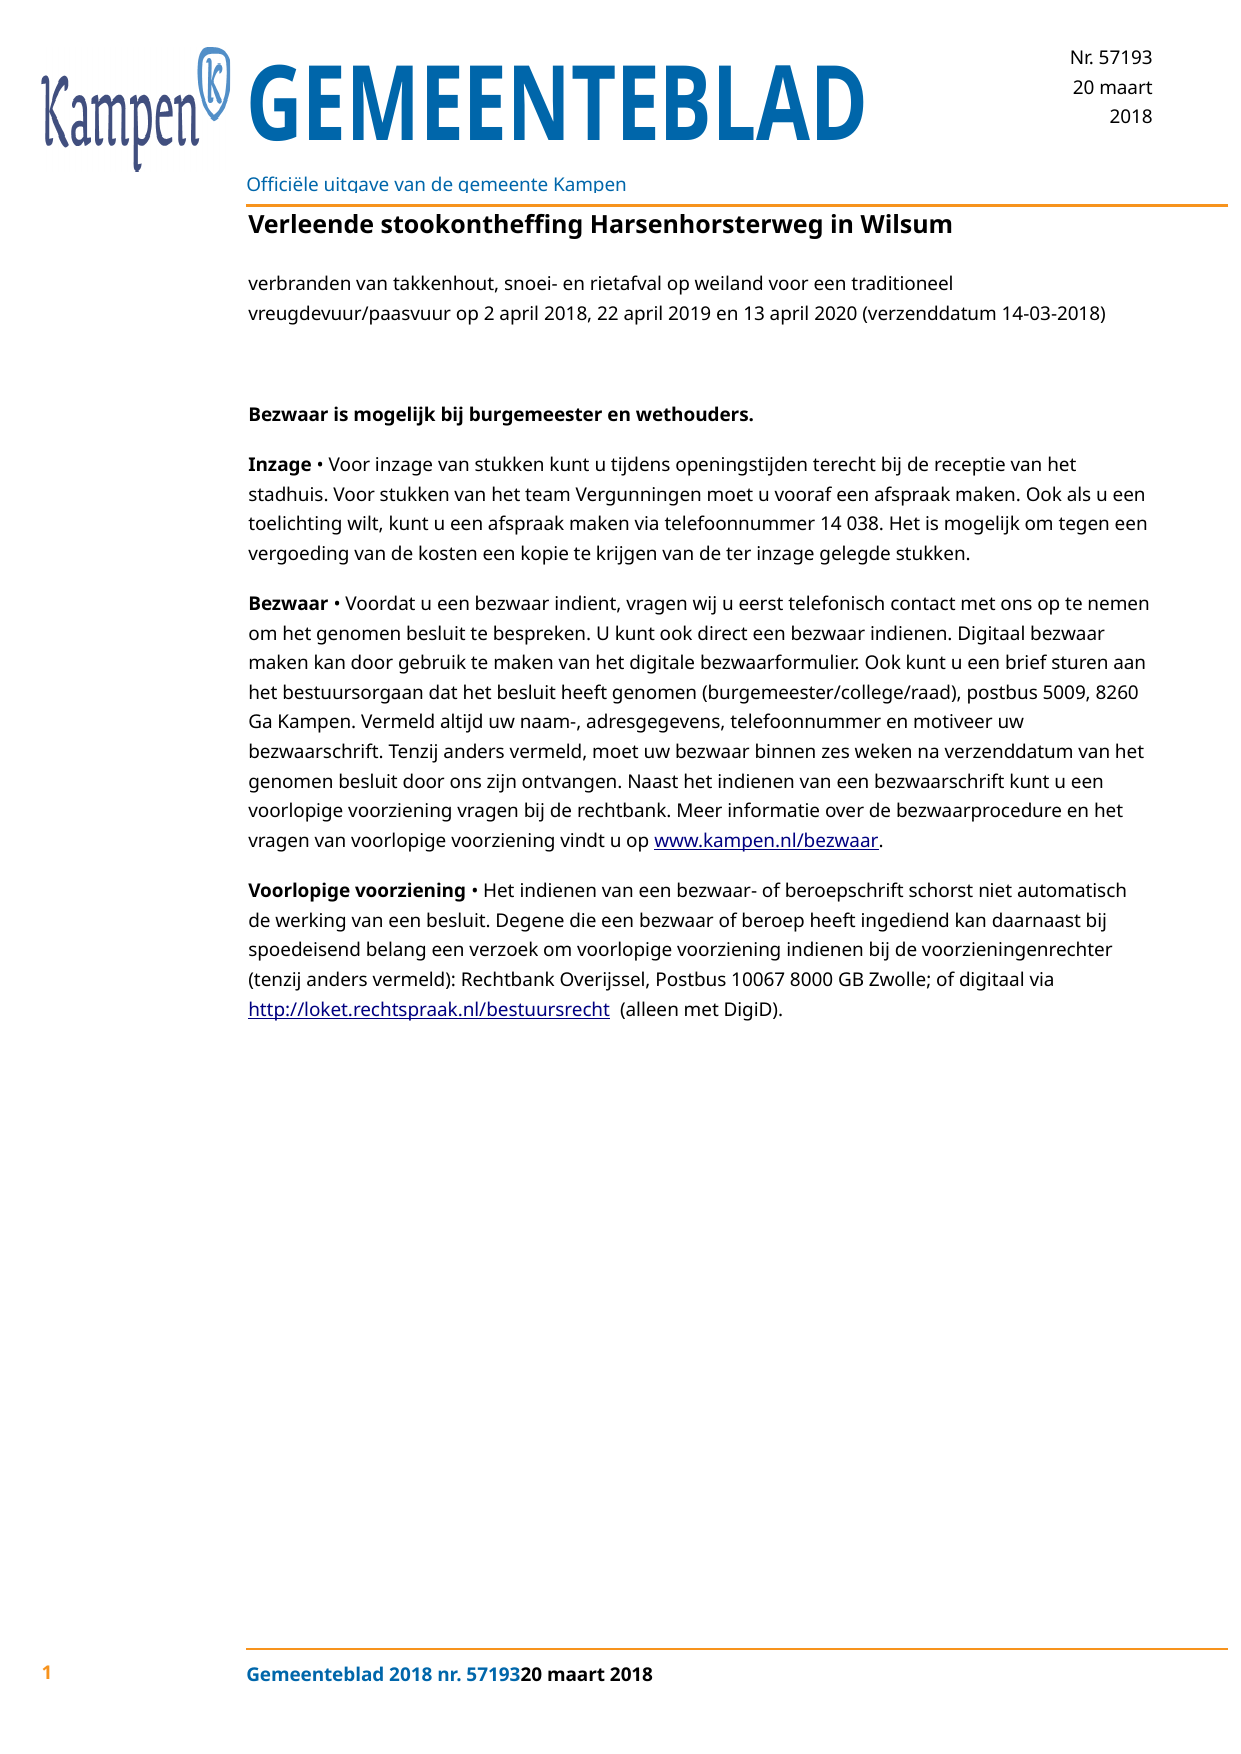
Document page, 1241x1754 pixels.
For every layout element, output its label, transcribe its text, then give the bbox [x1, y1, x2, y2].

text Voorlopige voorziening • Het indienen van een bezwaar- of beroepschrift schorst niet automatisch de werking van een besluit. Degene die een bezwaar of beroep heeft ingediend kan daarnaast bij spoedeisend belang een verzoek om voorlopige voorziening indienen bij de voorzieningenrechter (tenzij anders vermeld): Rechtbank Overijssel, Postbus 10067 8000 GB Zwolle; of digitaal via http://loket.rechtspraak.nl/bestuursrecht (alleen met DigiD). [248, 877, 1152, 1021]
picture [41, 47, 231, 172]
text Verleende stookontheffing Harsenhorsterweg in Wilsum [248, 207, 1152, 241]
text verbranden van takkenhout, snoei- en rietafval op weiland voor een traditioneel vreugdevuur/paasvuur op 2 april 2018, 22 april 2019 en 13 april 2020 (verzenddatum 14-03-2018) [248, 270, 1152, 326]
text Bezwaar • Voordat u een bezwaar indient, vragen wij u eerst telefonisch contact met ons op te nemen om het genomen besluit te bespreken. U kunt ook direct een bezwaar indienen. Digitaal bezwaar maken kan door gebruik te maken van het digitale bezwaarformulier. Ook kunt u een brief sturen aan het bestuursorgaan dat het besluit heeft genomen (burgemeester/college/raad), postbus 5009, 8260 Ga Kampen. Vermeld altijd uw naam-, adresgegevens, telefoonnummer en motiveer uw bezwaarschrift. Tenzij anders vermeld, moet uw bezwaar binnen zes weken na verzenddatum van het genomen besluit door ons zijn ontvangen. Naast het indienen van een bezwaarschrift kunt u een voorlopige voorziening vragen bij de rechtbank. Meer informatie over de bezwaarprocedure en het vragen van voorlopige voorziening vindt u op www.kampen.nl/bezwaar. [248, 590, 1152, 853]
text Bezwaar is mogelijk bij burgemeester en wethouders. [248, 401, 1152, 426]
text Inzage • Voor inzage van stukken kunt u tijdens openingstijden terecht bij de receptie van het stadhuis. Voor stukken van het team Vergunningen moet u vooraf een afspraak maken. Ook als u een toelichting wilt, kunt u een afspraak maken via telefoonnummer 14 038. Het is mogelijk om tegen een vergoeding van de kosten een kopie te krijgen van de ter inzage gelegde stukken. [248, 451, 1152, 566]
